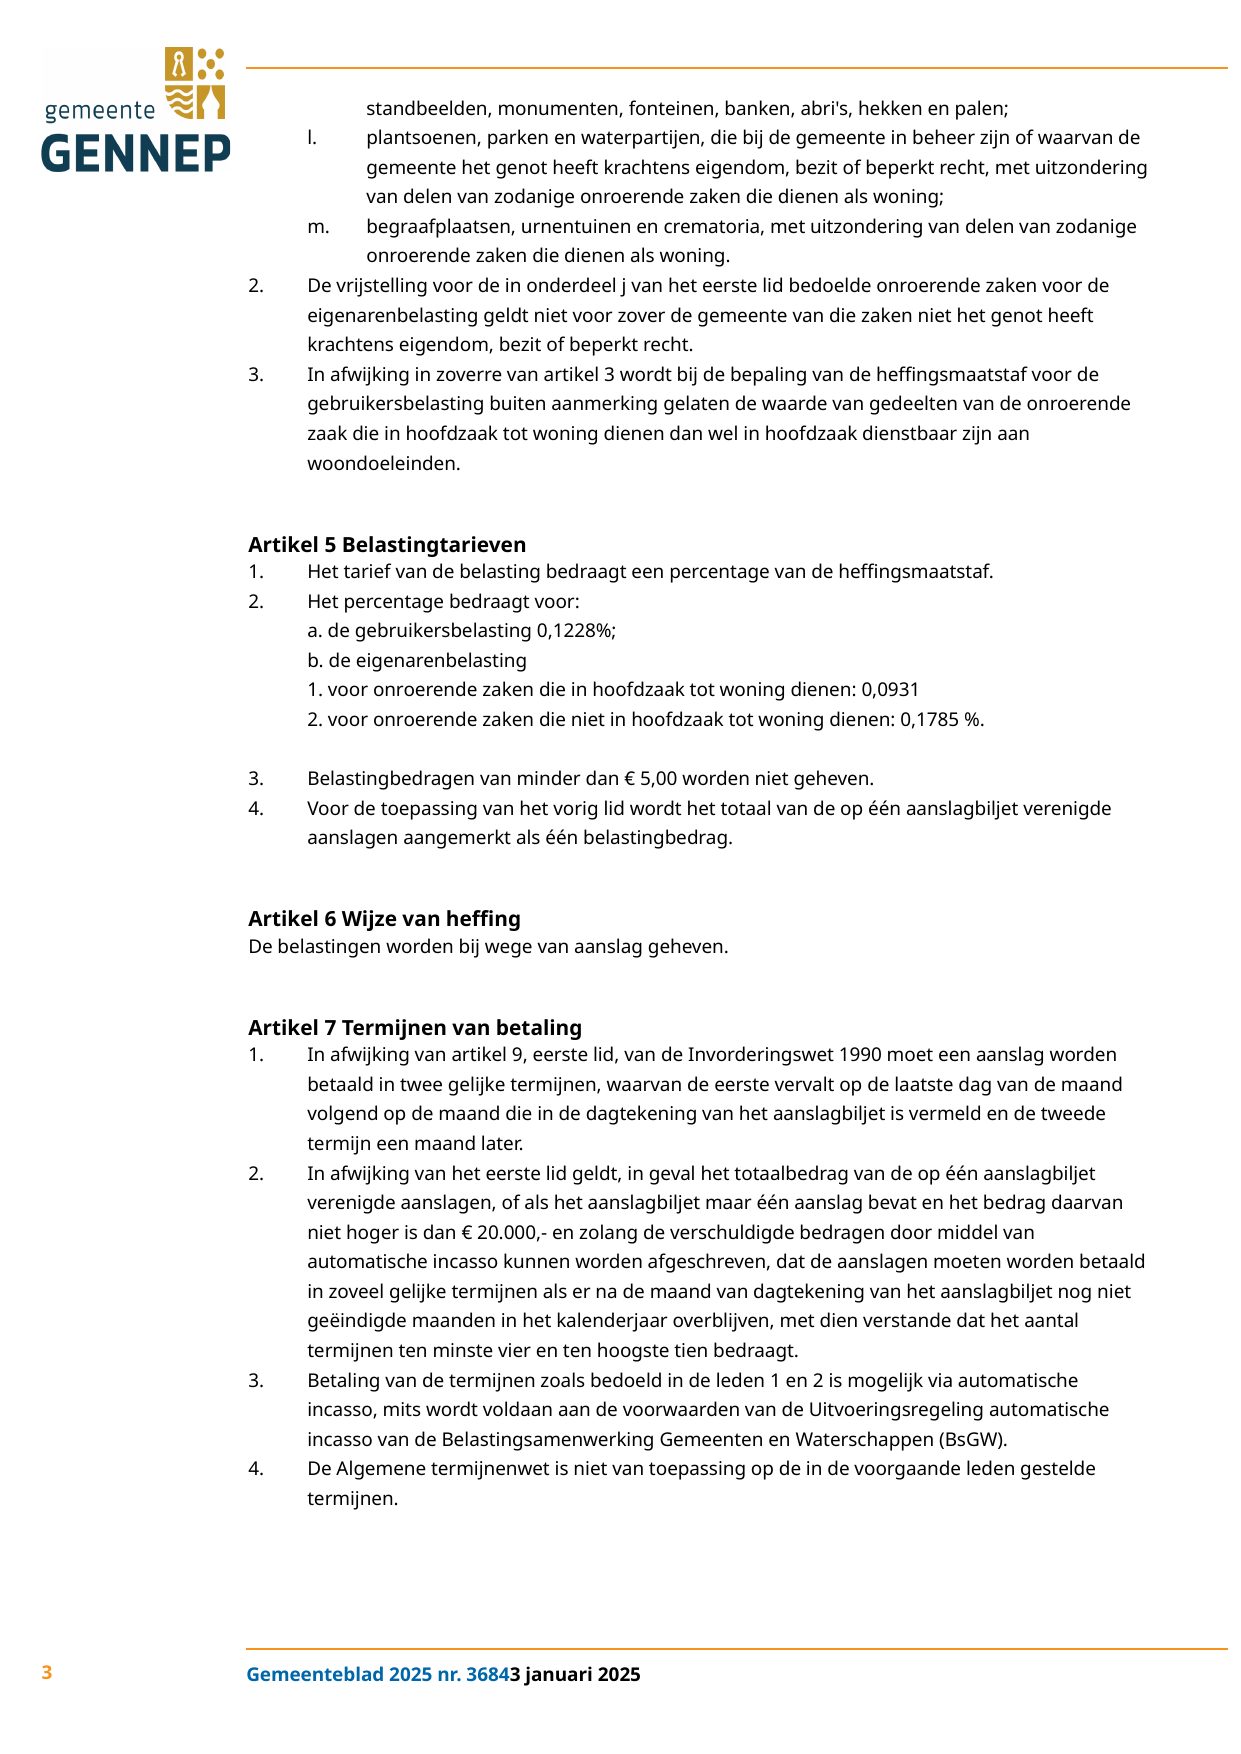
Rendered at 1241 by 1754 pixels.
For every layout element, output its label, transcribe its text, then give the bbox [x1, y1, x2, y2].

list Belastingbedragen van minder dan € 5,00 worden niet geheven. [248, 765, 1152, 791]
list Het tarief van de belasting bedraagt een percentage van de heffingsmaatstaf. [248, 558, 1152, 584]
picture [41, 47, 231, 172]
list De Algemene termijnenwet is niet van toepassing op de in de voorgaande leden gestelde termijnen. [248, 1456, 1152, 1511]
text Artikel 7 Termijnen van betaling [248, 1013, 1152, 1041]
list standbeelden, monumenten, fonteinen, banken, abri's, hekken en palen; [307, 95, 1152, 121]
list De vrijstelling voor de in onderdeel j van het eerste lid bedoelde onroerende zaken voor de eigenarenbelasting geldt niet voor zover de gemeente van die zaken niet het genot heeft krachtens eigendom, bezit of beperkt recht. [248, 272, 1152, 357]
text Artikel 6 Wijze van heffing [248, 904, 1152, 933]
list Betaling van de termijnen zoals bedoeld in de leden 1 en 2 is mogelijk via automatische incasso, mits wordt voldaan aan de voorwaarden van de Uitvoeringsregeling automatische incasso van de Belastingsamenwerking Gemeenten en Waterschappen (BsGW). [248, 1367, 1152, 1452]
list begraafplaatsen, urnentuinen en crematoria, met uitzondering van delen van zodanige onroerende zaken die dienen als woning. [307, 213, 1152, 268]
list Voor de toepassing van het vorig lid wordt het totaal van de op één aanslagbiljet verenigde aanslagen aangemerkt als één belastingbedrag. [248, 795, 1152, 850]
list a. de gebruikersbelasting 0,1228%; [248, 617, 1152, 643]
list In afwijking van het eerste lid geldt, in geval het totaalbedrag van de op één aanslagbiljet verenigde aanslagen, of als het aanslagbiljet maar één aanslag bevat en het bedrag daarvan niet hoger is dan € 20.000,- en zolang de verschuldigde bedragen door middel van automatische incasso kunnen worden afgeschreven, dat de aanslagen moeten worden betaald in zoveel gelijke termijnen als er na de maand van dagtekening van het aanslagbiljet nog niet geëindigde maanden in het kalenderjaar overblijven, met dien verstande dat het aantal termijnen ten minste vier en ten hoogste tien bedraagt. [248, 1160, 1152, 1363]
list Het percentage bedraagt voor: [248, 588, 1152, 613]
list plantsoenen, parken en waterpartijen, die bij de gemeente in beheer zijn of waarvan de gemeente het genot heeft krachtens eigendom, bezit of beperkt recht, met uitzondering van delen van zodanige onroerende zaken die dienen als woning; [307, 124, 1152, 209]
list 2. voor onroerende zaken die niet in hoofdzaak tot woning dienen: 0,1785 %. [248, 706, 1152, 732]
list 1. voor onroerende zaken die in hoofdzaak tot woning dienen: 0,0931 [248, 677, 1152, 702]
text Artikel 5 Belastingtarieven [248, 530, 1152, 558]
text De belastingen worden bij wege van aanslag geheven. [248, 933, 1152, 959]
list In afwijking in zoverre van artikel 3 wordt bij de bepaling van de heffingsmaatstaf voor de gebruikersbelasting buiten aanmerking gelaten de waarde van gedeelten van de onroerende zaak die in hoofdzaak tot woning dienen dan wel in hoofdzaak dienstbaar zijn aan woondoeleinden. [248, 361, 1152, 476]
list b. de eigenarenbelasting [248, 647, 1152, 673]
list In afwijking van artikel 9, eerste lid, van de Invorderingswet 1990 moet een aanslag worden betaald in twee gelijke termijnen, waarvan de eerste vervalt op de laatste dag van de maand volgend op de maand die in de dagtekening van het aanslagbiljet is vermeld en de tweede termijn een maand later. [248, 1041, 1152, 1156]
